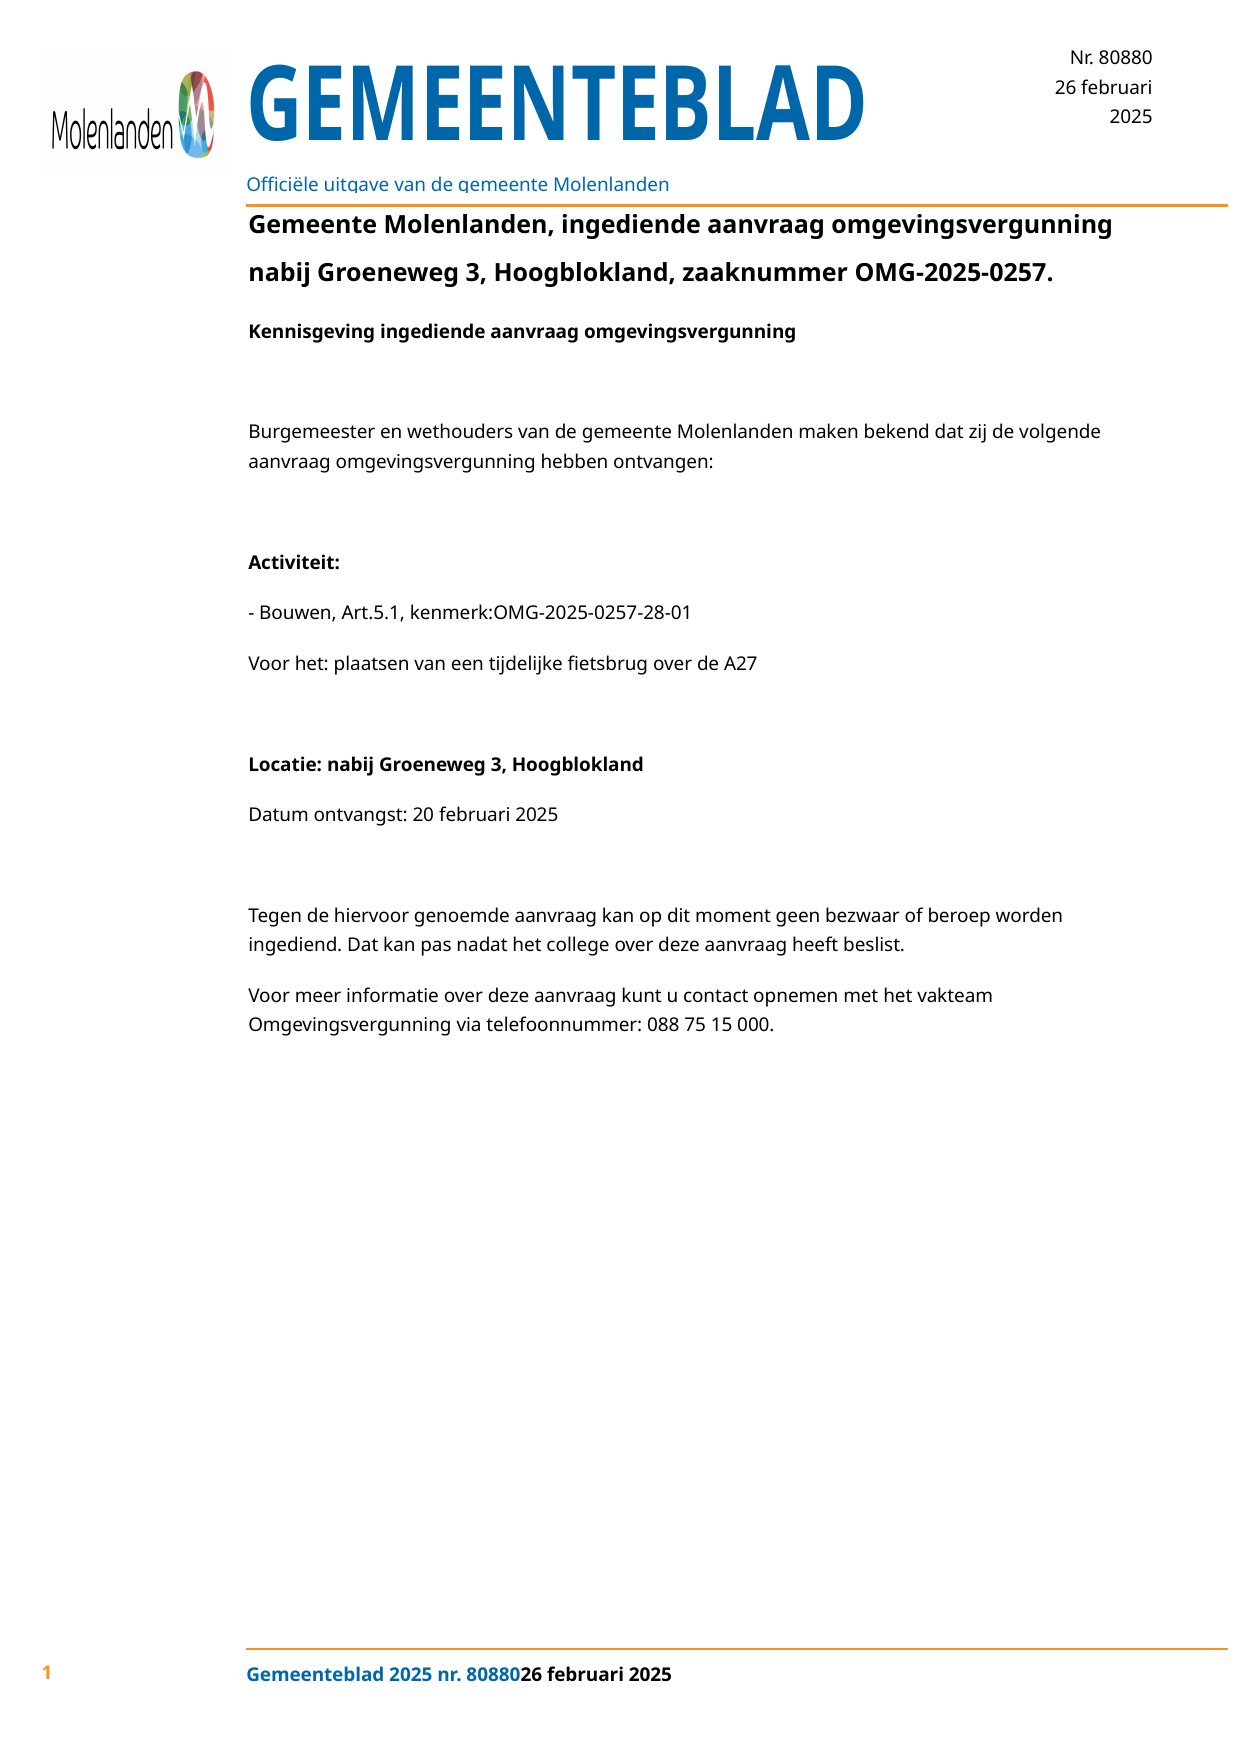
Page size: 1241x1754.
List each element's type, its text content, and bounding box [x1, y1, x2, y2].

picture [41, 47, 231, 172]
text Tegen de hiervoor genoemde aanvraag kan op dit moment geen bezwaar of beroep worden ingediend. Dat kan pas nadat het college over deze aanvraag heeft beslist. [248, 902, 1152, 957]
text Voor meer informatie over deze aanvraag kunt u contact opnemen met het vakteam Omgevingsvergunning via telefoonnummer: 088 75 15 000. [248, 982, 1152, 1037]
text Voor het: plaatsen van een tijdelijke fietsbrug over de A27 [248, 650, 1152, 676]
text Gemeente Molenlanden, ingediende aanvraag omgevingsvergunning nabij Groeneweg 3, Hoogblokland, zaaknummer OMG-2025-0257. [248, 207, 1152, 288]
text Kennisgeving ingediende aanvraag omgevingsvergunning [248, 318, 1152, 344]
text Locatie: nabij Groeneweg 3, Hoogblokland [248, 751, 1152, 777]
text Datum ontvangst: 20 februari 2025 [248, 801, 1152, 827]
text Activiteit: [248, 549, 1152, 575]
text Burgemeester en wethouders van de gemeente Molenlanden maken bekend dat zij de volgende aanvraag omgevingsvergunning hebben ontvangen: [248, 419, 1152, 474]
text - Bouwen, Art.5.1, kenmerk:OMG-2025-0257-28-01 [248, 599, 1152, 625]
